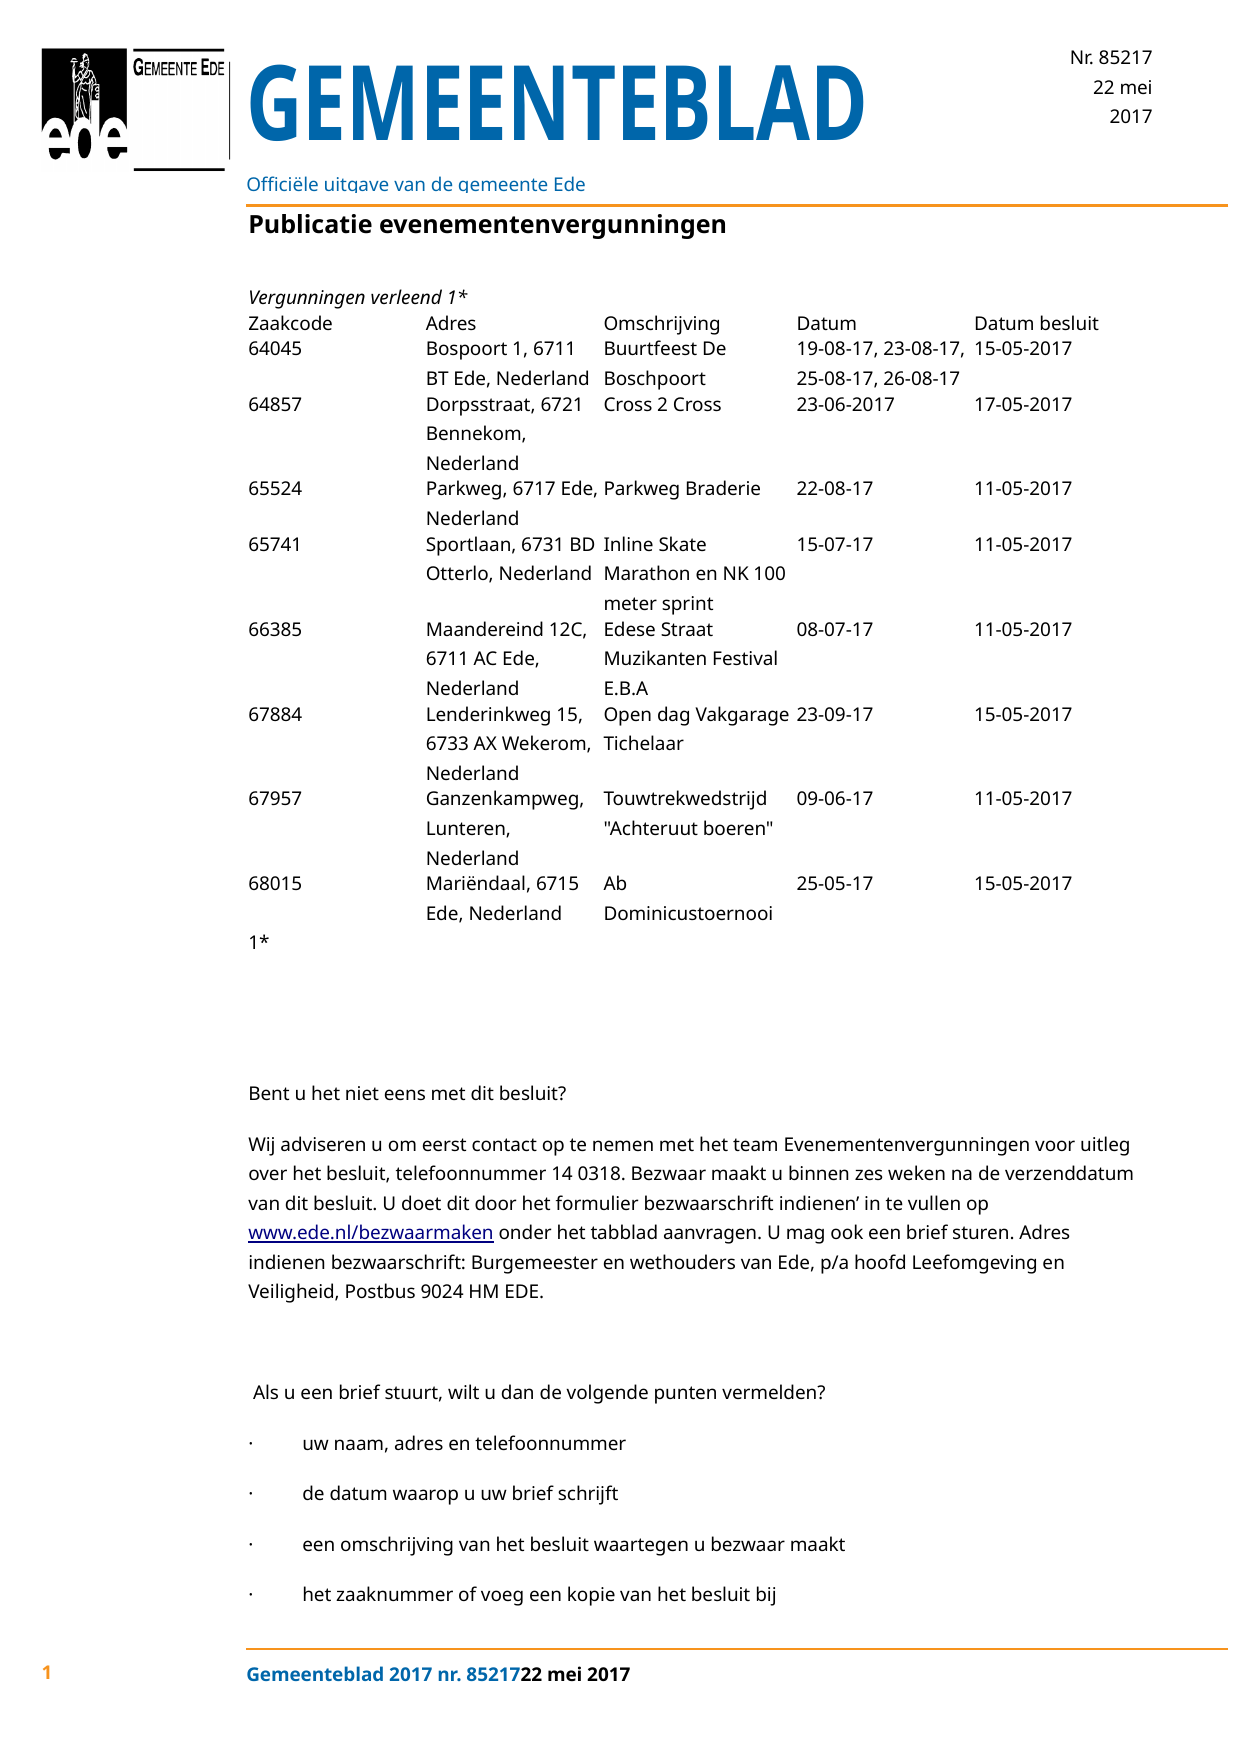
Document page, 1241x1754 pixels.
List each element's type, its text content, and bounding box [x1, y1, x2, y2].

table_cell 65524 [248, 476, 426, 531]
table_header Adres [426, 310, 603, 335]
text · uw naam, adres en telefoonnummer [248, 1430, 1152, 1456]
text Vergunningen verleend 1* [248, 284, 1152, 309]
text Als u een brief stuurt, wilt u dan de volgende punten vermelden? [248, 1379, 1152, 1405]
table_cell 64857 [248, 391, 426, 476]
table_cell 22-08-17 [796, 476, 974, 531]
table_cell Dorpsstraat, 6721 Bennekom, Nederland [426, 391, 603, 476]
table_cell Lenderinkweg 15, 6733 AX Wekerom, Nederland [426, 701, 603, 786]
table_cell Ab Dominicustoernooi [603, 871, 796, 926]
table_cell 67957 [248, 786, 426, 871]
table_cell Buurtfeest De Boschpoort [603, 335, 796, 391]
table_cell 11-05-2017 [974, 616, 1152, 701]
text Wij adviseren u om eerst contact op te nemen met het team Evenementenvergunningen voor uitleg over het besluit, telefoonnummer 14 0318. Bezwaar maakt u binnen zes weken na de verzenddatum van dit besluit. U doet dit door het formulier bezwaarschrift indienen’ in te vullen op www.ede.nl/bezwaarmaken onder het tabblad aanvragen. U mag ook een brief sturen. Adres indienen bezwaarschrift: Burgemeester en wethouders van Ede, p/a hoofd Leefomgeving en Veiligheid, Postbus 9024 HM EDE. [248, 1131, 1152, 1304]
text Publicatie evenementenvergunningen [248, 207, 1152, 241]
table_cell Parkweg Braderie [603, 476, 796, 531]
table_cell 17-05-2017 [974, 391, 1152, 476]
table_cell Sportlaan, 6731 BD Otterlo, Nederland [426, 531, 603, 616]
table_cell 67884 [248, 701, 426, 786]
table_cell 66385 [248, 616, 426, 701]
table_cell 15-05-2017 [974, 871, 1152, 926]
table_cell 19-08-17, 23-08-17, 25-08-17, 26-08-17 [796, 335, 974, 391]
table_cell Inline Skate Marathon en NK 100 meter sprint [603, 531, 796, 616]
table_cell 15-07-17 [796, 531, 974, 616]
table_header Zaakcode [248, 310, 426, 335]
table_cell 11-05-2017 [974, 786, 1152, 871]
table_cell Edese Straat Muzikanten Festival E.B.A [603, 616, 796, 701]
text Bent u het niet eens met dit besluit? [248, 1080, 1152, 1106]
table_cell 23-06-2017 [796, 391, 974, 476]
table_cell 68015 [248, 871, 426, 926]
text · een omschrijving van het besluit waartegen u bezwaar maakt [248, 1531, 1152, 1556]
table_cell 08-07-17 [796, 616, 974, 701]
table_cell Cross 2 Cross [603, 391, 796, 476]
table_cell 15-05-2017 [974, 335, 1152, 391]
table_cell Parkweg, 6717 Ede, Nederland [426, 476, 603, 531]
table_header Datum [796, 310, 974, 335]
table_header Omschrijving [603, 310, 796, 335]
text · de datum waarop u uw brief schrijft [248, 1480, 1152, 1506]
table_cell 09-06-17 [796, 786, 974, 871]
table_header Datum besluit [974, 310, 1152, 335]
picture [41, 47, 231, 172]
table_cell Open dag Vakgarage Tichelaar [603, 701, 796, 786]
table_cell Mariëndaal, 6715 Ede, Nederland [426, 871, 603, 926]
table_cell 25-05-17 [796, 871, 974, 926]
text 1* [248, 929, 1152, 955]
table_cell Touwtrekwedstrijd "Achteruut boeren" [603, 786, 796, 871]
table_cell 64045 [248, 335, 426, 391]
table_cell Bospoort 1, 6711 BT Ede, Nederland [426, 335, 603, 391]
table_cell 11-05-2017 [974, 531, 1152, 616]
table_cell Ganzenkampweg, Lunteren, Nederland [426, 786, 603, 871]
table_cell 11-05-2017 [974, 476, 1152, 531]
table_cell 23-09-17 [796, 701, 974, 786]
text · het zaaknummer of voeg een kopie van het besluit bij [248, 1581, 1152, 1607]
table_cell 15-05-2017 [974, 701, 1152, 786]
table_cell Maandereind 12C, 6711 AC Ede, Nederland [426, 616, 603, 701]
table_cell 65741 [248, 531, 426, 616]
